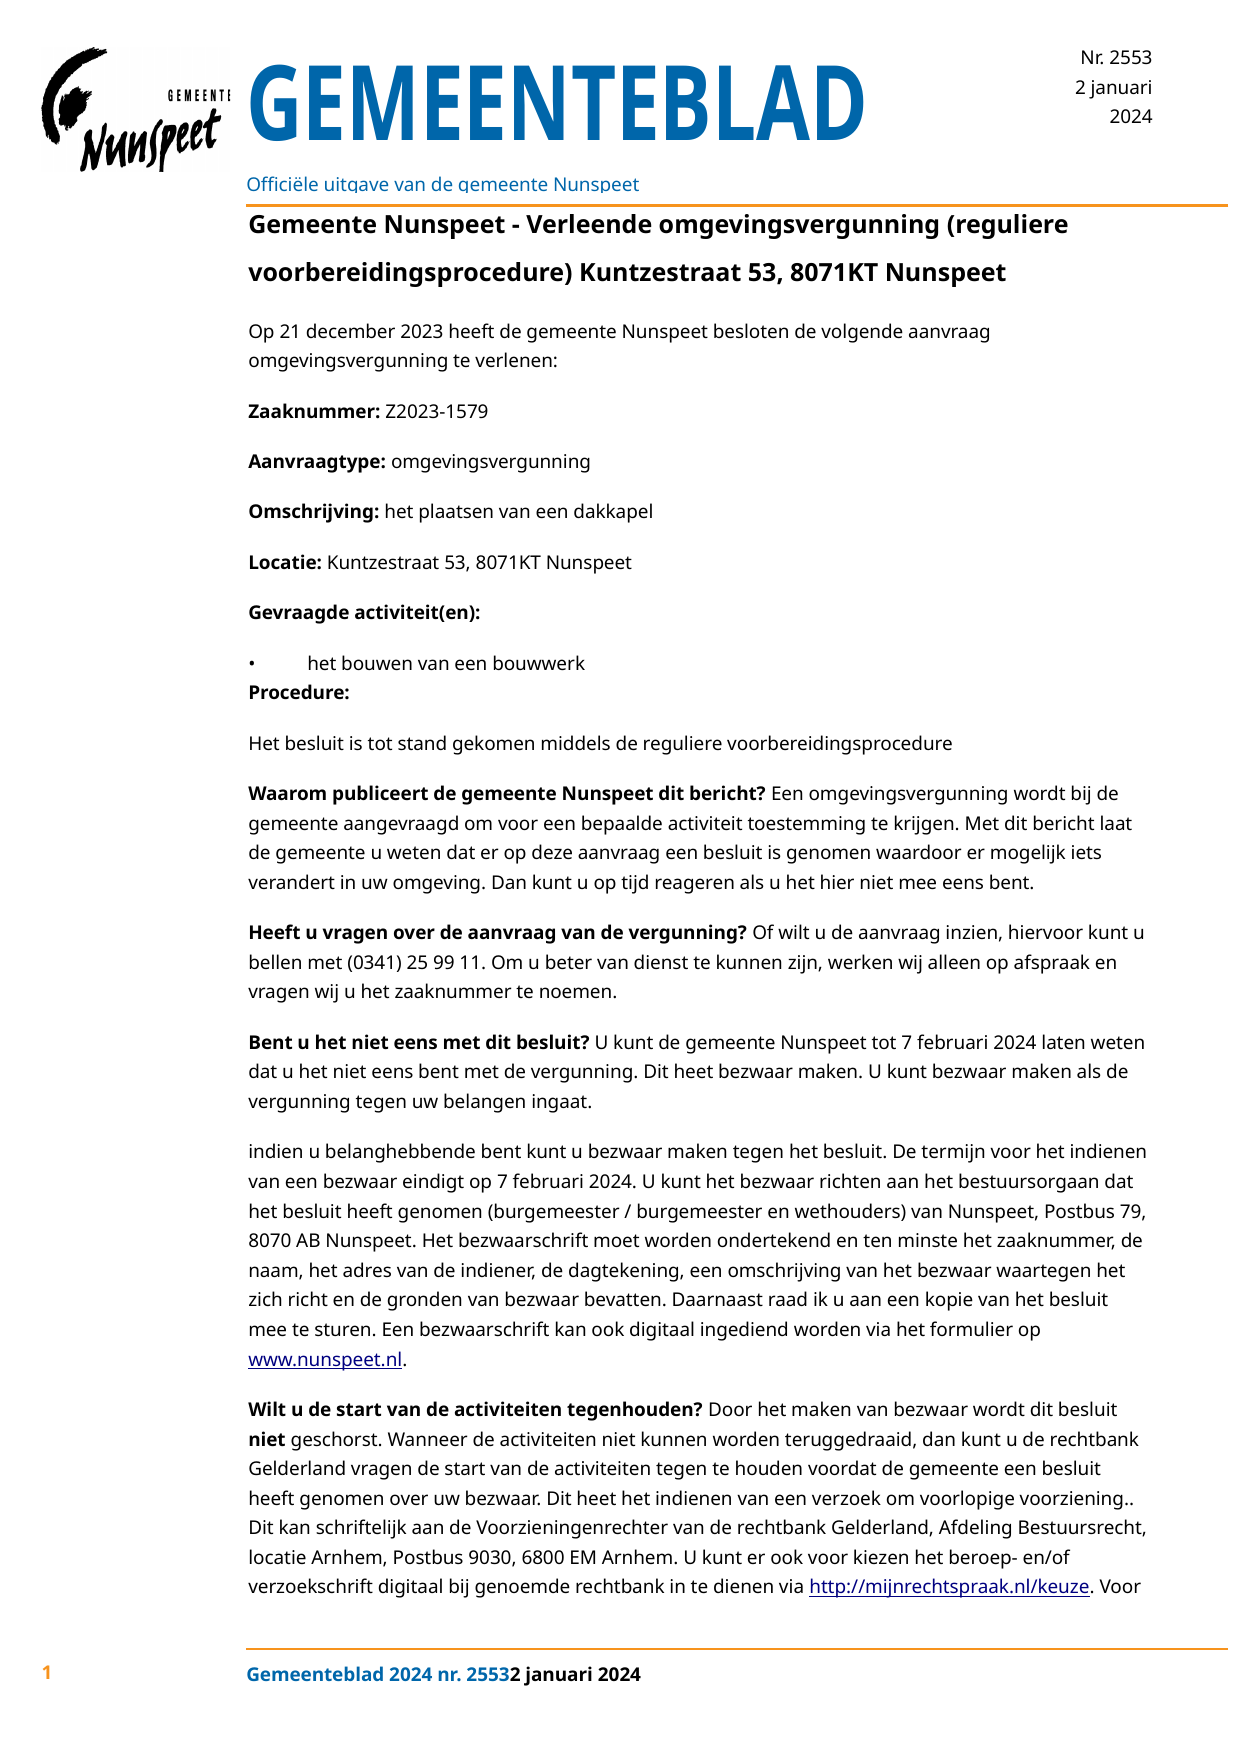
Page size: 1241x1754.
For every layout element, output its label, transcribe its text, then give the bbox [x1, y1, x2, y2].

text Heeft u vragen over de aanvraag van de vergunning? Of wilt u de aanvraag inzien, hiervoor kunt u bellen met (0341) 25 99 11. Om u beter van dienst te kunnen zijn, werken wij alleen op afspraak en vragen wij u het zaaknummer te noemen. [248, 919, 1152, 1004]
text Zaaknummer: Z2023-1579 [248, 398, 1152, 424]
text Op 21 december 2023 heeft de gemeente Nunspeet besloten de volgende aanvraag omgevingsvergunning te verlenen: [248, 318, 1152, 373]
text Gemeente Nunspeet - Verleende omgevingsvergunning (reguliere voorbereidingsprocedure) Kuntzestraat 53, 8071KT Nunspeet [248, 207, 1152, 288]
text Wilt u de start van de activiteiten tegenhouden? Door het maken van bezwaar wordt dit besluit niet geschorst. Wanneer de activiteiten niet kunnen worden teruggedraaid, dan kunt u de rechtbank Gelderland vragen de start van de activiteiten tegen te houden voordat de gemeente een besluit heeft genomen over uw bezwaar. Dit heet het indienen van een verzoek om voorlopige voorziening.. Dit kan schriftelijk aan de Voorzieningenrechter van de rechtbank Gelderland, Afdeling Bestuursrecht, locatie Arnhem, Postbus 9030, 6800 EM Arnhem. U kunt er ook voor kiezen het beroep- en/of verzoekschrift digitaal bij genoemde rechtbank in te dienen via http://mijnrechtspraak.nl/keuze. Voor [248, 1396, 1152, 1599]
picture [41, 47, 231, 172]
text Locatie: Kuntzestraat 53, 8071KT Nunspeet [248, 549, 1152, 575]
text indien u belanghebbende bent kunt u bezwaar maken tegen het besluit. De termijn voor het indienen van een bezwaar eindigt op 7 februari 2024. U kunt het bezwaar richten aan het bestuursorgaan dat het besluit heeft genomen (burgemeester / burgemeester en wethouders) van Nunspeet, Postbus 79, 8070 AB Nunspeet. Het bezwaarschrift moet worden ondertekend en ten minste het zaaknummer, de naam, het adres van de indiener, de dagtekening, een omschrijving van het bezwaar waartegen het zich richt en de gronden van bezwaar bevatten. Daarnaast raad ik u aan een kopie van het besluit mee te sturen. Een bezwaarschrift kan ook digitaal ingediend worden via het formulier op www.nunspeet.nl. [248, 1139, 1152, 1372]
text Waarom publiceert de gemeente Nunspeet dit bericht? Een omgevingsvergunning wordt bij de gemeente aangevraagd om voor een bepaalde activiteit toestemming te krijgen. Met dit bericht laat de gemeente u weten dat er op deze aanvraag een besluit is genomen waardoor er mogelijk iets verandert in uw omgeving. Dan kunt u op tijd reageren als u het hier niet mee eens bent. [248, 780, 1152, 895]
text Het besluit is tot stand gekomen middels de reguliere voorbereidingsprocedure [248, 730, 1152, 756]
text Procedure: [248, 679, 1152, 705]
text Gevraagde activiteit(en): [248, 599, 1152, 625]
text Omschrijving: het plaatsen van een dakkapel [248, 499, 1152, 524]
text Bent u het niet eens met dit besluit? U kunt de gemeente Nunspeet tot 7 februari 2024 laten weten dat u het niet eens bent met de vergunning. Dit heet bezwaar maken. U kunt bezwaar maken als de vergunning tegen uw belangen ingaat. [248, 1029, 1152, 1114]
text Aanvraagtype: omgevingsvergunning [248, 448, 1152, 474]
list het bouwen van een bouwwerk [248, 650, 1152, 676]
